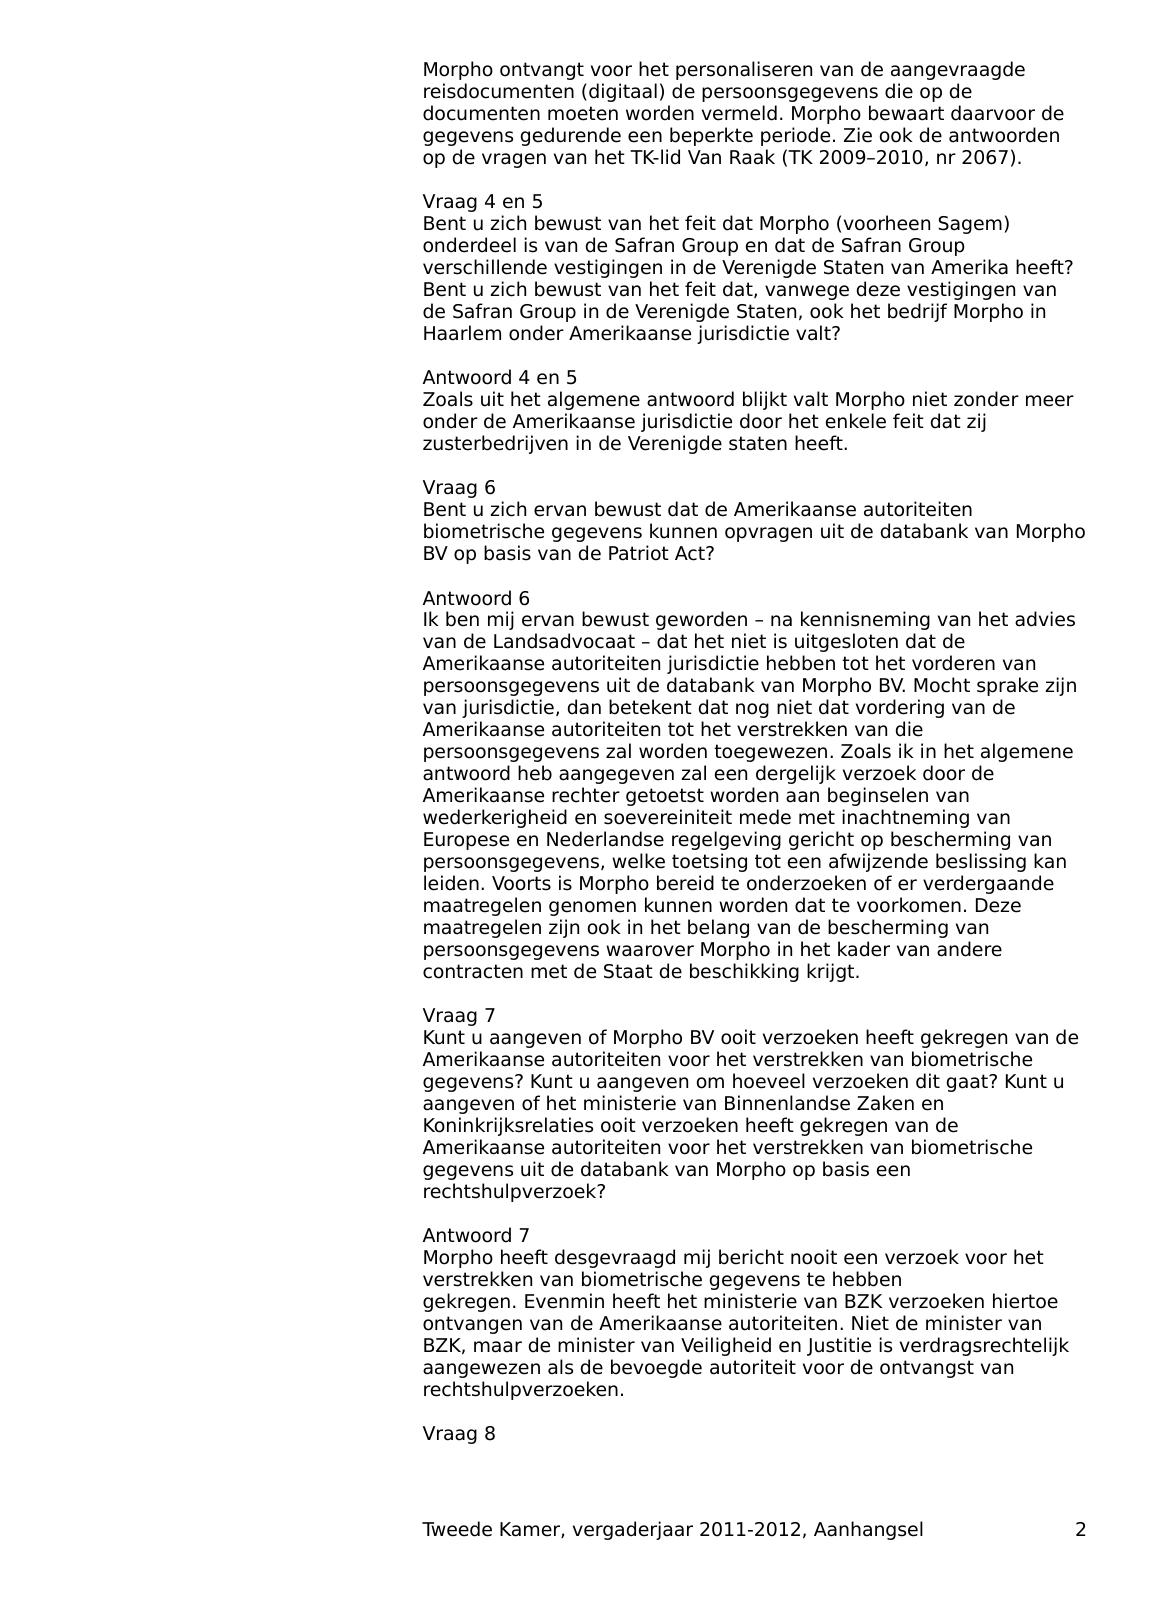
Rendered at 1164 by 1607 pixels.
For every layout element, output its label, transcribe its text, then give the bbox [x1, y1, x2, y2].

text Kunt u aangeven of Morpho BV ooit verzoeken heeft gekregen van de Amerikaanse autoriteiten voor het verstrekken van biometrische gegevens? Kunt u aangeven om hoeveel verzoeken dit gaat? Kunt u aangeven of het ministerie van Binnenlandse Zaken en Koninkrijksrelaties ooit verzoeken heeft gekregen van de Amerikaanse autoriteiten voor het verstrekken van biometrische gegevens uit de databank van Morpho op basis een rechtshulpverzoek? [422, 1027, 1087, 1203]
text Zoals uit het algemene antwoord blijkt valt Morpho niet zonder meer onder de Amerikaanse jurisdictie door het enkele feit dat zij zusterbedrijven in de Verenigde staten heeft. [422, 389, 1087, 455]
text Ik ben mij ervan bewust geworden – na kennisneming van het advies van de Landsadvocaat – dat het niet is uitgesloten dat de Amerikaanse autoriteiten jurisdictie hebben tot het vorderen van persoonsgegevens uit de databank van Morpho BV. Mocht sprake zijn van jurisdictie, dan betekent dat nog niet dat vordering van de Amerikaanse autoriteiten tot het verstrekken van die persoonsgegevens zal worden toegewezen. Zoals ik in het algemene antwoord heb aangegeven zal een dergelijk verzoek door de Amerikaanse rechter getoetst worden aan beginselen van wederkerigheid en soevereiniteit mede met inachtneming van Europese en Nederlandse regelgeving gericht op bescherming van persoonsgegevens, welke toetsing tot een afwijzende beslissing kan leiden. Voorts is Morpho bereid te onderzoeken of er verdergaande maatregelen genomen kunnen worden dat te voorkomen. Deze maatregelen zijn ook in het belang van de bescherming van persoonsgegevens waarover Morpho in het kader van andere contracten met de Staat de beschikking krijgt. [422, 609, 1087, 983]
text Bent u zich bewust van het feit dat, vanwege deze vestigingen van de Safran Group in de Verenigde Staten, ook het bedrijf Morpho in Haarlem onder Amerikaanse jurisdictie valt? [422, 279, 1087, 345]
text Bent u zich bewust van het feit dat Morpho (voorheen Sagem) onderdeel is van de Safran Group en dat de Safran Group verschillende vestigingen in de Verenigde Staten van Amerika heeft? [422, 213, 1087, 279]
text Vraag 8 [422, 1423, 1087, 1445]
text Vraag 4 en 5 [422, 191, 1087, 213]
text Antwoord 6 [422, 587, 1087, 609]
text Vraag 6 [422, 477, 1087, 499]
text Bent u zich ervan bewust dat de Amerikaanse autoriteiten biometrische gegevens kunnen opvragen uit de databank van Morpho BV op basis van de Patriot Act? [422, 499, 1087, 565]
text Antwoord 7 [422, 1225, 1087, 1247]
text Morpho heeft desgevraagd mij bericht nooit een verzoek voor het verstrekken van biometrische gegevens te hebben gekregen. Evenmin heeft het ministerie van BZK verzoeken hiertoe ontvangen van de Amerikaanse autoriteiten. Niet de minister van BZK, maar de minister van Veiligheid en Justitie is verdragsrechtelijk aangewezen als de bevoegde autoriteit voor de ontvangst van rechtshulpverzoeken. [422, 1247, 1087, 1401]
text Antwoord 4 en 5 [422, 367, 1087, 389]
text Vraag 7 [422, 1005, 1087, 1027]
text Morpho ontvangt voor het personaliseren van de aangevraagde reisdocumenten (digitaal) de persoonsgegevens die op de documenten moeten worden vermeld. Morpho bewaart daarvoor de gegevens gedurende een beperkte periode. Zie ook de antwoorden op de vragen van het TK-lid Van Raak (TK 2009–2010, nr 2067). [422, 59, 1087, 169]
